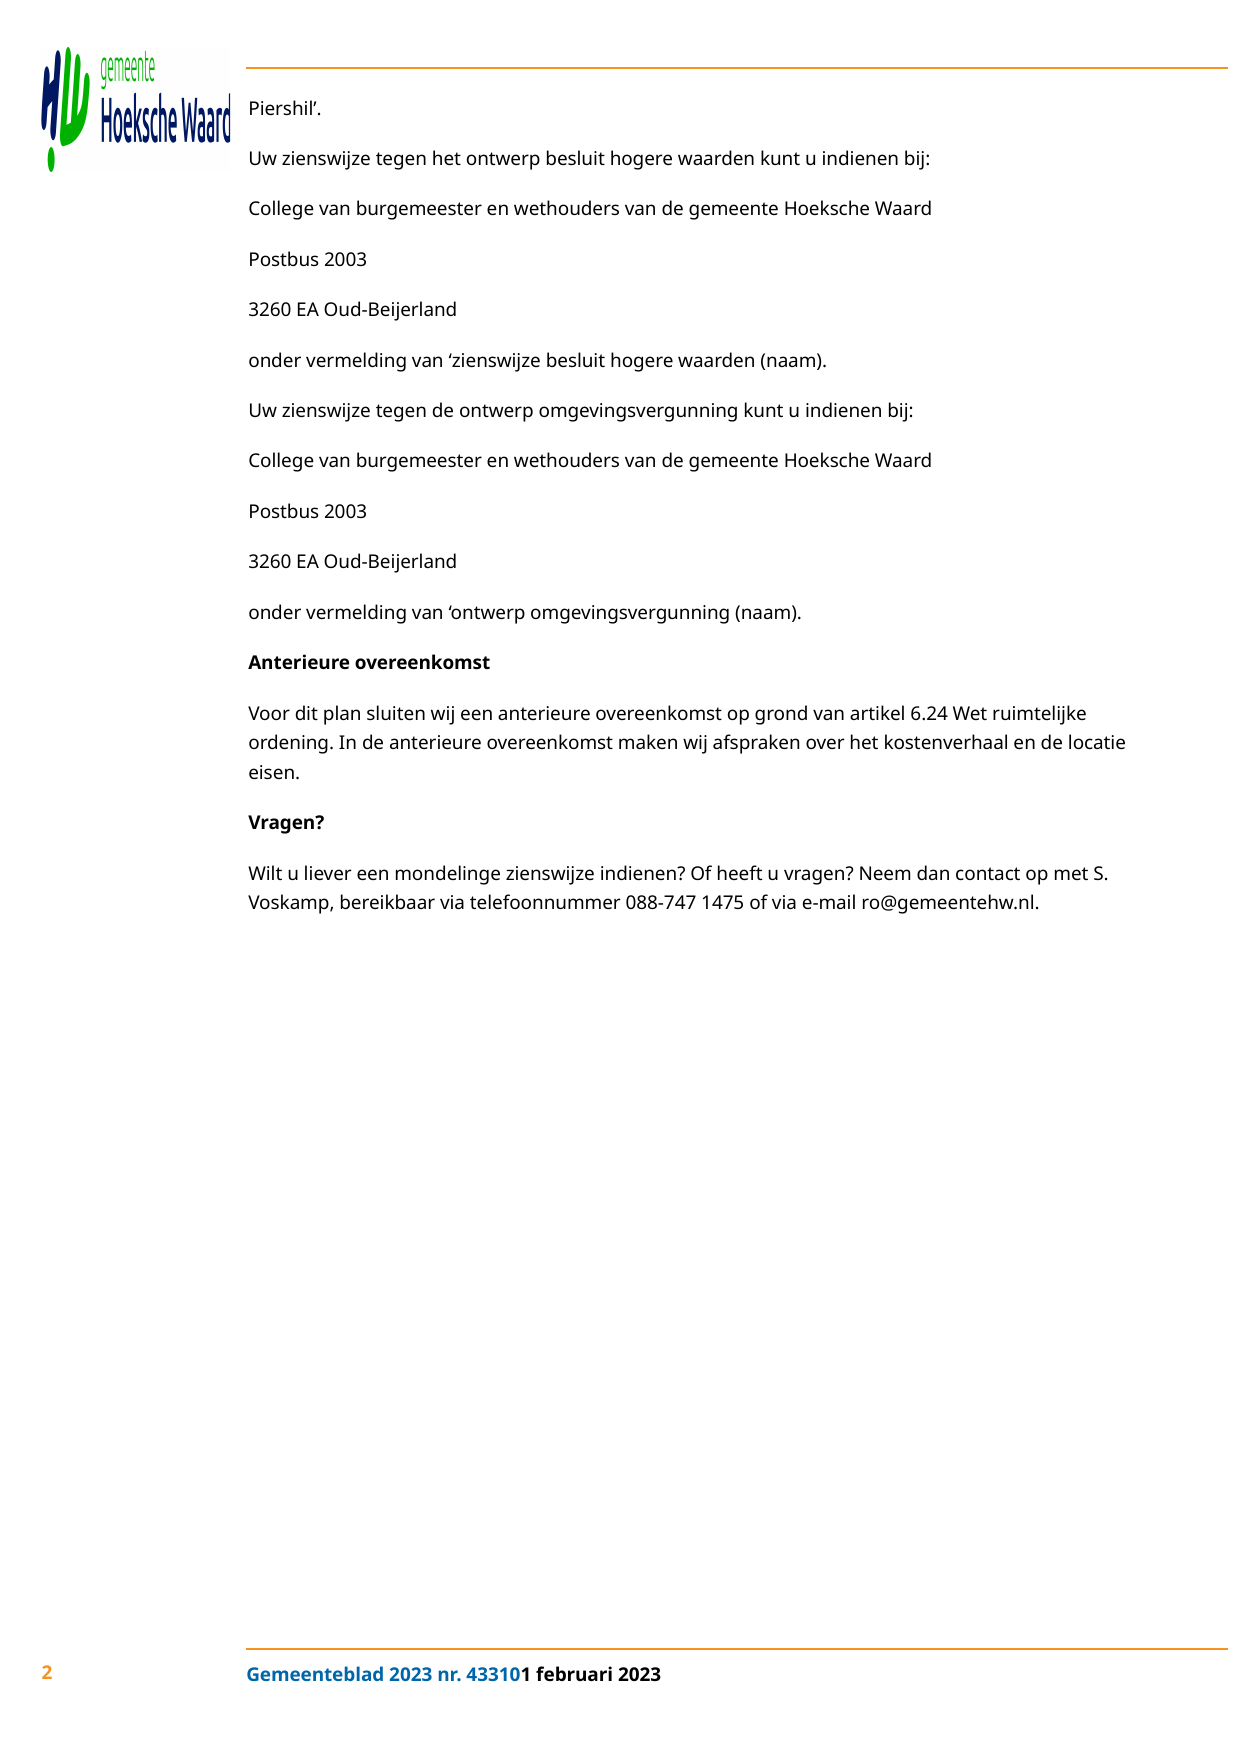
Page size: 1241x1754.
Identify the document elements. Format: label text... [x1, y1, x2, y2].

text onder vermelding van ‘zienswijze besluit hogere waarden (naam). [248, 347, 1152, 373]
text 3260 EA Oud-Beijerland [248, 296, 1152, 322]
text College van burgemeester en wethouders van de gemeente Hoeksche Waard [248, 448, 1152, 473]
text onder vermelding van ‘ontwerp omgevingsvergunning (naam). [248, 599, 1152, 625]
text Voor dit plan sluiten wij een anterieure overeenkomst op grond van artikel 6.24 Wet ruimtelijke ordening. In de anterieure overeenkomst maken wij afspraken over het kostenverhaal en de locatie eisen. [248, 700, 1152, 785]
text Wilt u liever een mondelinge zienswijze indienen? Of heeft u vragen? Neem dan contact op met S. Voskamp, bereikbaar via telefoonnummer 088-747 1475 of via e-mail ro@gemeentehw.nl. [248, 860, 1152, 915]
text Postbus 2003 [248, 246, 1152, 272]
text Vragen? [248, 809, 1152, 835]
picture [41, 47, 231, 172]
text Anterieure overeenkomst [248, 649, 1152, 675]
text Uw zienswijze tegen de ontwerp omgevingsvergunning kunt u indienen bij: [248, 397, 1152, 423]
text Uw zienswijze tegen het ontwerp besluit hogere waarden kunt u indienen bij: [248, 145, 1152, 171]
text Piershil’. [248, 95, 1152, 121]
text College van burgemeester en wethouders van de gemeente Hoeksche Waard [248, 196, 1152, 221]
text 3260 EA Oud-Beijerland [248, 548, 1152, 574]
text Postbus 2003 [248, 498, 1152, 524]
